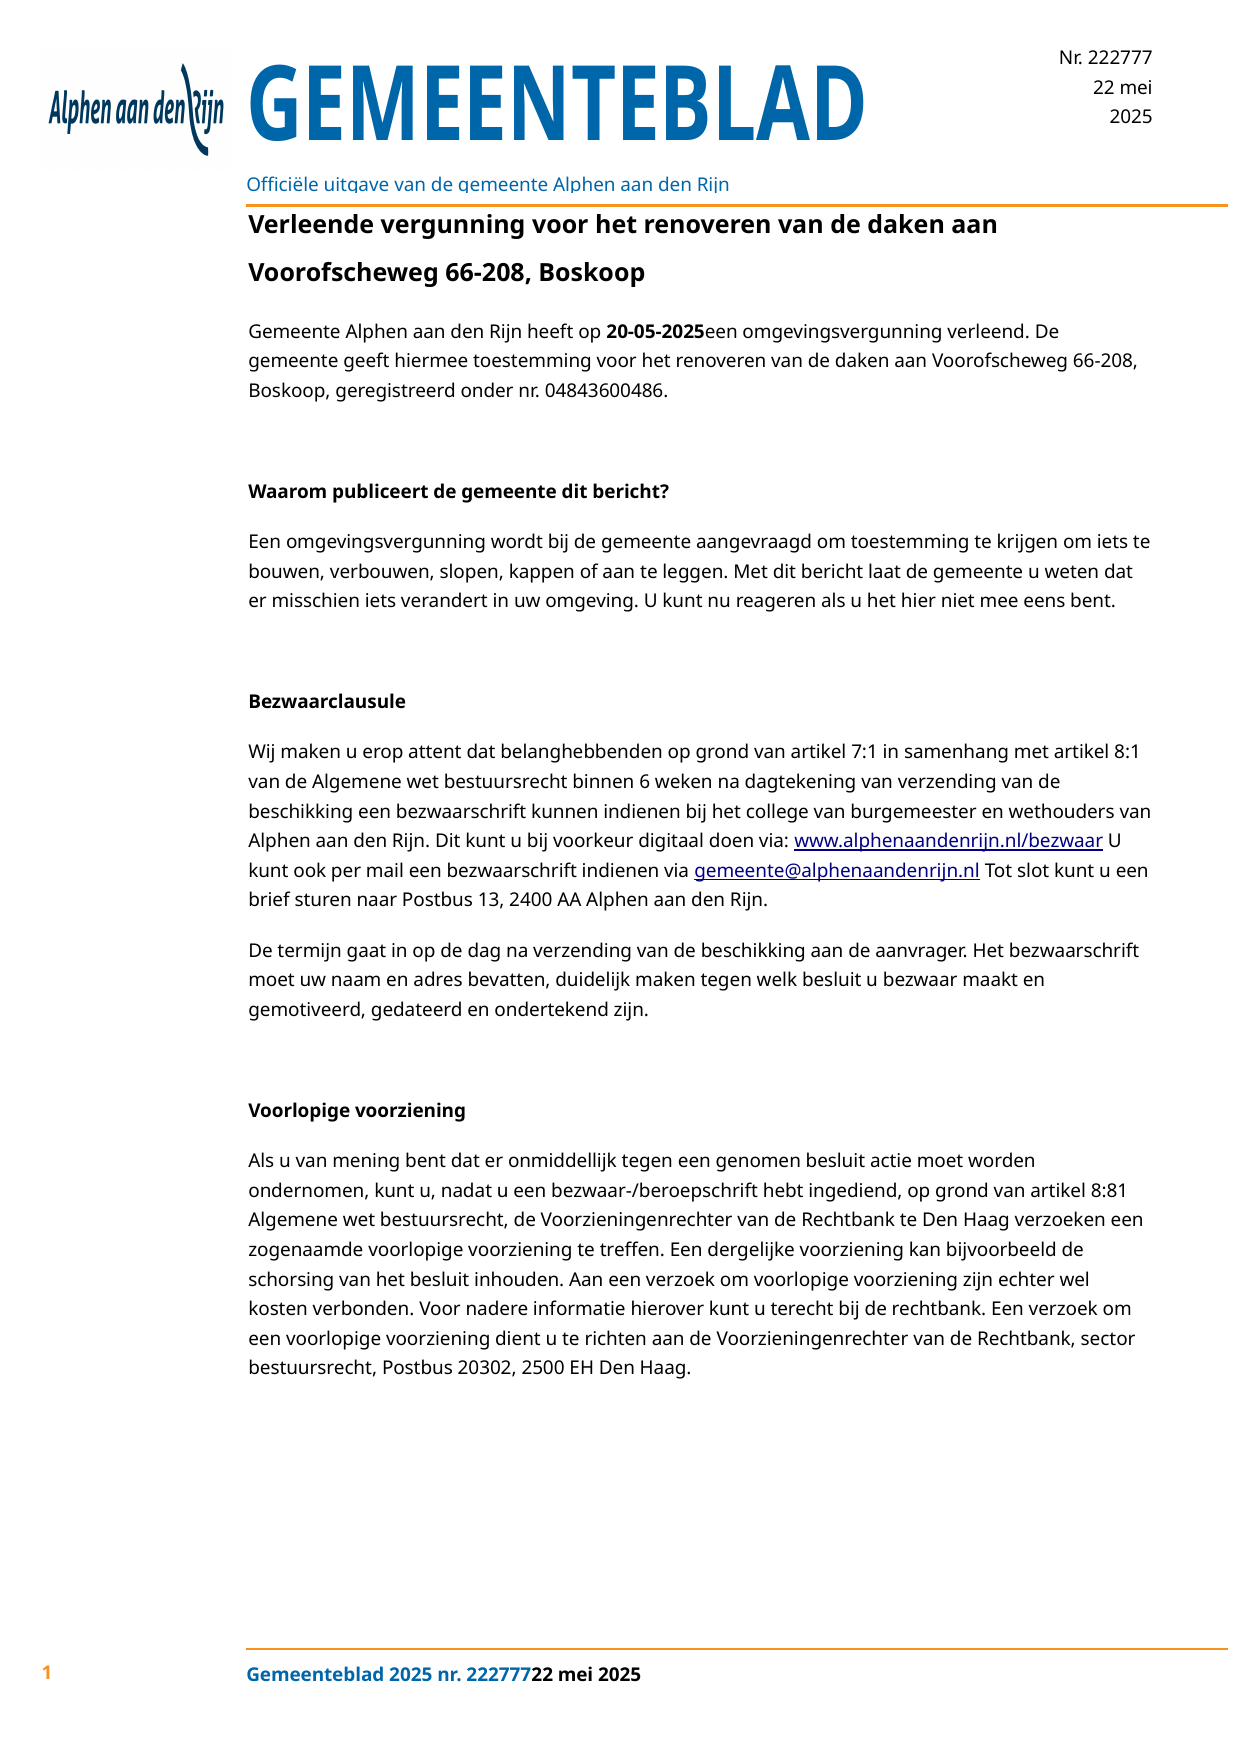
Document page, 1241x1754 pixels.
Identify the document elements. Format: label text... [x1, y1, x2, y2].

text Een omgevingsvergunning wordt bij de gemeente aangevraagd om toestemming te krijgen om iets te bouwen, verbouwen, slopen, kappen of aan te leggen. Met dit bericht laat de gemeente u weten dat er misschien iets verandert in uw omgeving. U kunt nu reageren als u het hier niet mee eens bent. [248, 528, 1152, 613]
picture [41, 47, 231, 172]
text Als u van mening bent dat er onmiddellijk tegen een genomen besluit actie moet worden ondernomen, kunt u, nadat u een bezwaar-/beroepschrift hebt ingediend, op grond van artikel 8:81 Algemene wet bestuursrecht, de Voorzieningenrechter van de Rechtbank te Den Haag verzoeken een zogenaamde voorlopige voorziening te treffen. Een dergelijke voorziening kan bijvoorbeeld de schorsing van het besluit inhouden. Aan een verzoek om voorlopige voorziening zijn echter wel kosten verbonden. Voor nadere informatie hierover kunt u terecht bij de rechtbank. Een verzoek om een voorlopige voorziening dient u te richten aan de Voorzieningenrechter van de Rechtbank, sector bestuursrecht, Postbus 20302, 2500 EH Den Haag. [248, 1147, 1152, 1380]
text Gemeente Alphen aan den Rijn heeft op 20-05-2025een omgevingsvergunning verleend. De gemeente geeft hiermee toestemming voor het renoveren van de daken aan Voorofscheweg 66-208, Boskoop, geregistreerd onder nr. 04843600486. [248, 318, 1152, 403]
text De termijn gaat in op de dag na verzending van de beschikking aan de aanvrager. Het bezwaarschrift moet uw naam en adres bevatten, duidelijk maken tegen welk besluit u bezwaar maakt en gemotiveerd, gedateerd en ondertekend zijn. [248, 937, 1152, 1022]
text Waarom publiceert de gemeente dit bericht? [248, 478, 1152, 504]
text Voorlopige voorziening [248, 1097, 1152, 1123]
text Verleende vergunning voor het renoveren van de daken aan Voorofscheweg 66-208, Boskoop [248, 207, 1152, 288]
text Bezwaarclausule [248, 688, 1152, 714]
text Wij maken u erop attent dat belanghebbenden op grond van artikel 7:1 in samenhang met artikel 8:1 van de Algemene wet bestuursrecht binnen 6 weken na dagtekening van verzending van de beschikking een bezwaarschrift kunnen indienen bij het college van burgemeester en wethouders van Alphen aan den Rijn. Dit kunt u bij voorkeur digitaal doen via: www.alphenaandenrijn.nl/bezwaar U kunt ook per mail een bezwaarschrift indienen via gemeente@alphenaandenrijn.nl Tot slot kunt u een brief sturen naar Postbus 13, 2400 AA Alphen aan den Rijn. [248, 739, 1152, 912]
